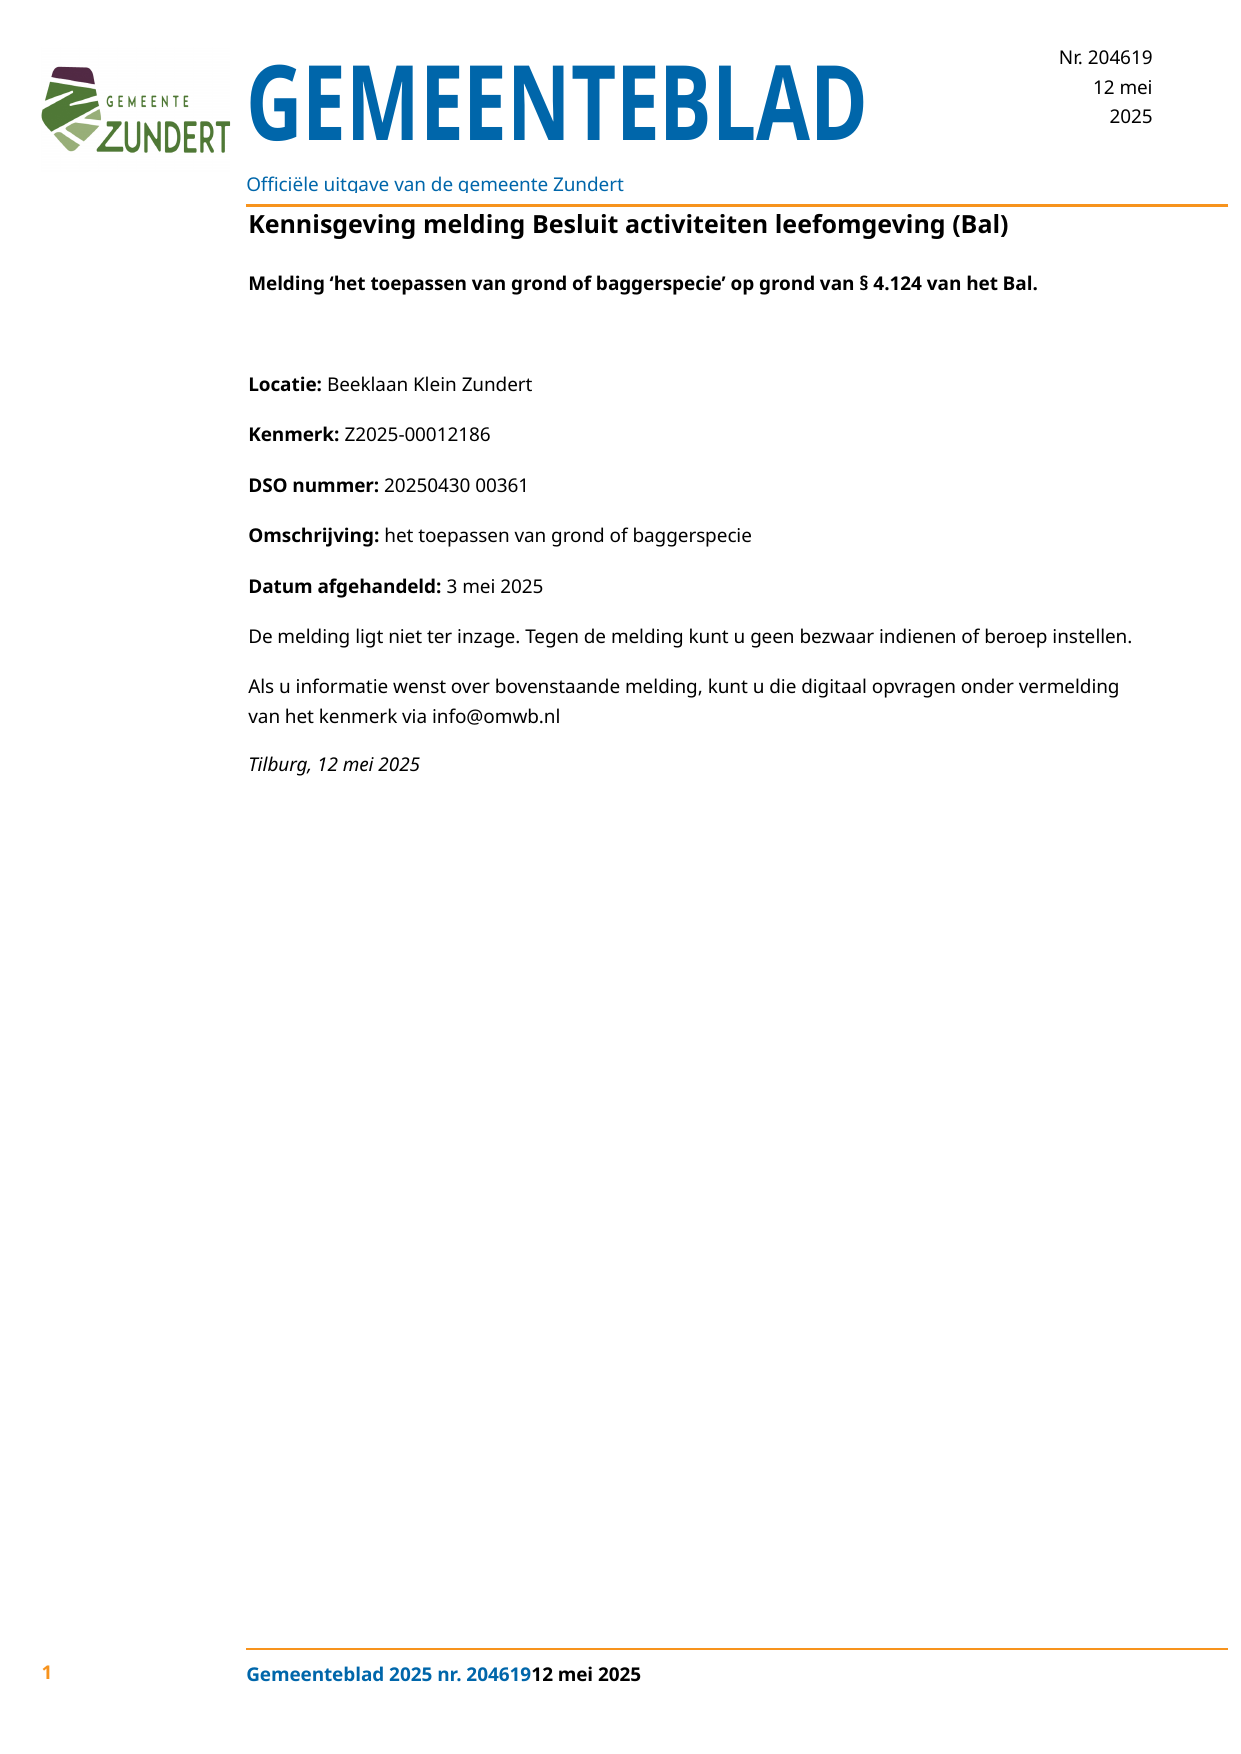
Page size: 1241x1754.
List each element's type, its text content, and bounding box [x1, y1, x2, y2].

text Melding ‘het toepassen van grond of baggerspecie’ op grond van § 4.124 van het Bal. [248, 270, 1152, 296]
text Locatie: Beeklaan Klein Zundert [248, 371, 1152, 397]
text Kennisgeving melding Besluit activiteiten leefomgeving (Bal) [248, 207, 1152, 241]
text Kenmerk: Z2025-00012186 [248, 422, 1152, 447]
text Omschrijving: het toepassen van grond of baggerspecie [248, 522, 1152, 548]
text Tilburg, 12 mei 2025 [248, 751, 1152, 777]
picture [41, 47, 231, 172]
text Als u informatie wenst over bovenstaande melding, kunt u die digitaal opvragen onder vermelding van het kenmerk via info@omwb.nl [248, 674, 1152, 729]
text De melding ligt niet ter inzage. Tegen de melding kunt u geen bezwaar indienen of beroep instellen. [248, 623, 1152, 649]
text Datum afgehandeld: 3 mei 2025 [248, 573, 1152, 598]
text DSO nummer: 20250430 00361 [248, 472, 1152, 498]
